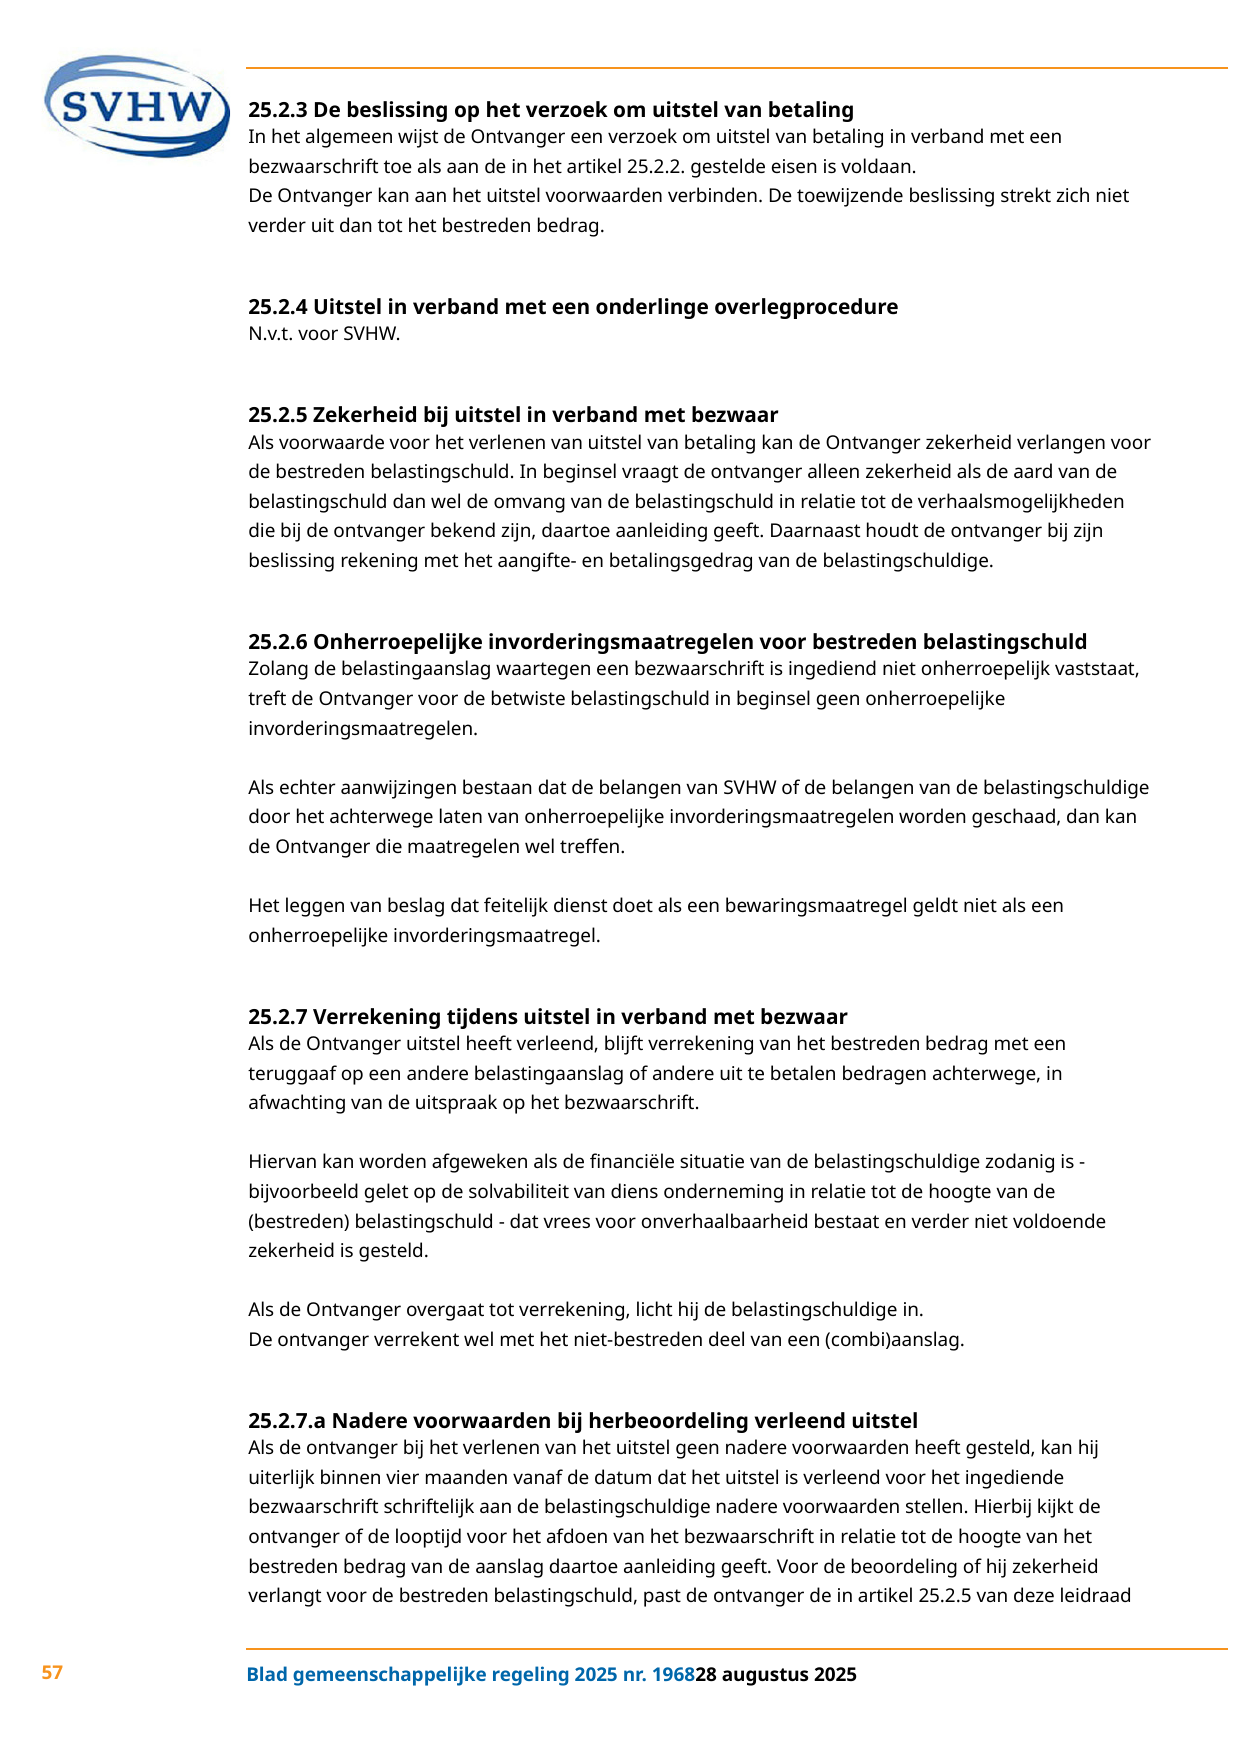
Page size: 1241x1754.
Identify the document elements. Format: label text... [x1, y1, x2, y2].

text Als echter aanwijzingen bestaan dat de belangen van SVHW of de belangen van de belastingschuldige door het achterwege laten van onherroepelijke invorderingsmaatregelen worden geschaad, dan kan de Ontvanger die maatregelen wel treffen. [248, 774, 1152, 859]
text Het leggen van beslag dat feitelijk dienst doet als een bewaringsmaatregel geldt niet als een onherroepelijke invorderingsmaatregel. [248, 892, 1152, 948]
text Hiervan kan worden afgeweken als de financiële situatie van de belastingschuldige zodanig is - bijvoorbeeld gelet op de solvabiliteit van diens onderneming in relatie tot de hoogte van de (bestreden) belastingschuld - dat vrees voor onverhaalbaarheid bestaat en verder niet voldoende zekerheid is gesteld. [248, 1149, 1152, 1263]
text Als de Ontvanger overgaat tot verrekening, licht hij de belastingschuldige in. [248, 1297, 1152, 1322]
text 25.2.7 Verrekening tijdens uitstel in verband met bezwaar [248, 1002, 1152, 1030]
text Zolang de belastingaanslag waartegen een bezwaarschrift is ingediend niet onherroepelijk vaststaat, treft de Ontvanger voor de betwiste belastingschuld in beginsel geen onherroepelijke invorderingsmaatregelen. [248, 656, 1152, 741]
text 25.2.7.a Nadere voorwaarden bij herbeoordeling verleend uitstel [248, 1406, 1152, 1434]
text Als voorwaarde voor het verlenen van uitstel van betaling kan de Ontvanger zekerheid verlangen voor de bestreden belastingschuld. In beginsel vraagt de ontvanger alleen zekerheid als de aard van de belastingschuld dan wel de omvang van de belastingschuld in relatie tot de verhaalsmogelijkheden die bij de ontvanger bekend zijn, daartoe aanleiding geeft. Daarnaast houdt de ontvanger bij zijn beslissing rekening met het aangifte- en betalingsgedrag van de belastingschuldige. [248, 429, 1152, 573]
text 25.2.3 De beslissing op het verzoek om uitstel van betaling [248, 95, 1152, 123]
text De Ontvanger kan aan het uitstel voorwaarden verbinden. De toewijzende beslissing strekt zich niet verder uit dan tot het bestreden bedrag. [248, 182, 1152, 238]
text In het algemeen wijst de Ontvanger een verzoek om uitstel van betaling in verband met een bezwaarschrift toe als aan de in het artikel 25.2.2. gestelde eisen is voldaan. [248, 123, 1152, 178]
text Als de ontvanger bij het verlenen van het uitstel geen nadere voorwaarden heeft gesteld, kan hij uiterlijk binnen vier maanden vanaf de datum dat het uitstel is verleend voor het ingediende bezwaarschrift schriftelijk aan de belastingschuldige nadere voorwaarden stellen. Hierbij kijkt de ontvanger of de looptijd voor het afdoen van het bezwaarschrift in relatie tot de hoogte van het bestreden bedrag van de aanslag daartoe aanleiding geeft. Voor de beoordeling of hij zekerheid verlangt voor de bestreden belastingschuld, past de ontvanger de in artikel 25.2.5 van deze leidraad [248, 1434, 1152, 1608]
text 25.2.4 Uitstel in verband met een onderlinge overlegprocedure [248, 292, 1152, 320]
text Als de Ontvanger uitstel heeft verleend, blijft verrekening van het bestreden bedrag met een teruggaaf op een andere belastingaanslag of andere uit te betalen bedragen achterwege, in afwachting van de uitspraak op het bezwaarschrift. [248, 1030, 1152, 1115]
text 25.2.5 Zekerheid bij uitstel in verband met bezwaar [248, 400, 1152, 429]
text 25.2.6 Onherroepelijke invorderingsmaatregelen voor bestreden belastingschuld [248, 627, 1152, 656]
text N.v.t. voor SVHW. [248, 320, 1152, 346]
picture [41, 47, 231, 172]
text De ontvanger verrekent wel met het niet-bestreden deel van een (combi)aanslag. [248, 1326, 1152, 1352]
